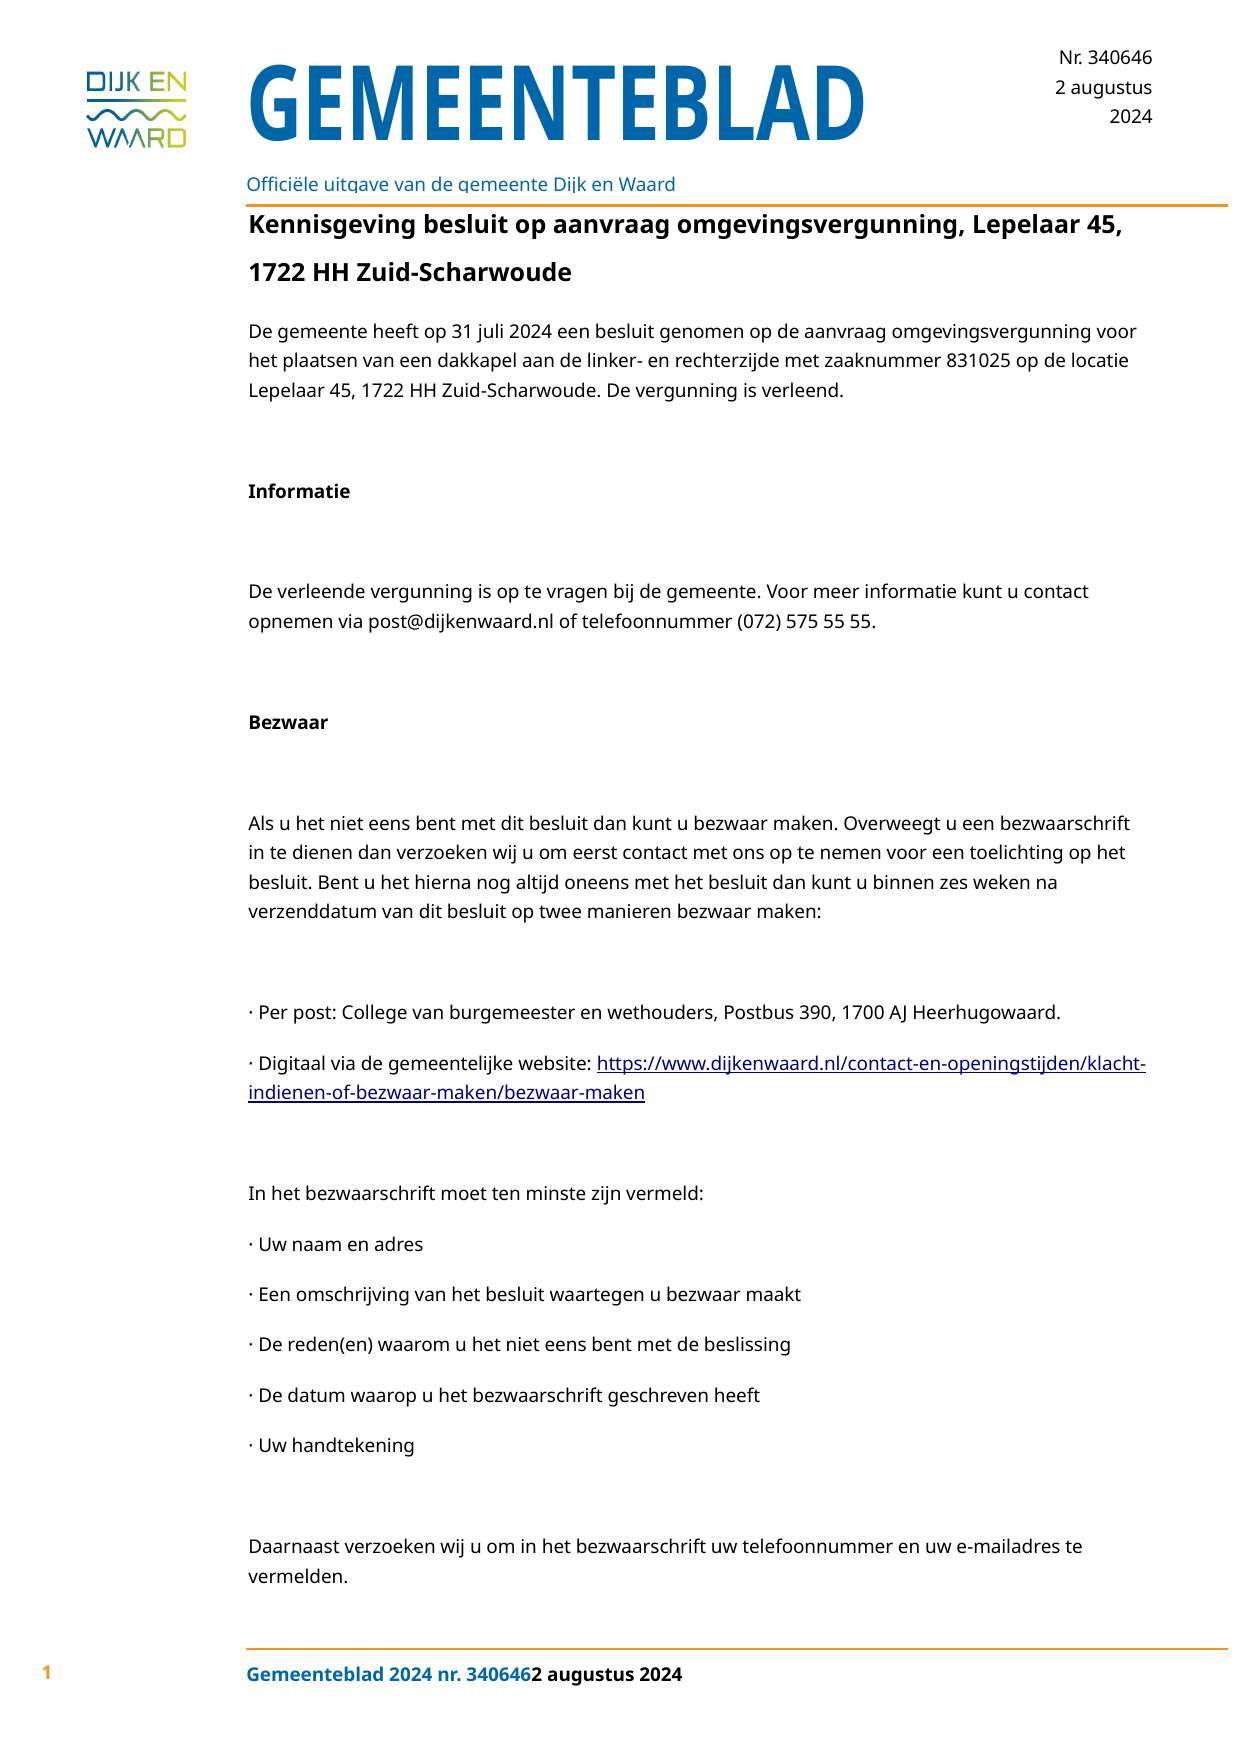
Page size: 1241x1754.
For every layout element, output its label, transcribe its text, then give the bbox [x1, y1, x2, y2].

text · Digitaal via de gemeentelijke website: https://www.dijkenwaard.nl/contact-en-openingstijden/klacht-indienen-of-bezwaar-maken/bezwaar-maken [248, 1050, 1152, 1105]
text · Per post: College van burgemeester en wethouders, Postbus 390, 1700 AJ Heerhugowaard. [248, 999, 1152, 1025]
text · Uw naam en adres [248, 1231, 1152, 1257]
picture [41, 47, 231, 172]
text Daarnaast verzoeken wij u om in het bezwaarschrift uw telefoonnummer en uw e-mailadres te vermelden. [248, 1533, 1152, 1589]
text Als u het niet eens bent met dit besluit dan kunt u bezwaar maken. Overweegt u een bezwaarschrift in te dienen dan verzoeken wij u om eerst contact met ons op te nemen voor een toelichting op het besluit. Bent u het hierna nog altijd oneens met het besluit dan kunt u binnen zes weken na verzenddatum van dit besluit op twee manieren bezwaar maken: [248, 810, 1152, 924]
text Bezwaar [248, 709, 1152, 735]
text De verleende vergunning is op te vragen bij de gemeente. Voor meer informatie kunt u contact opnemen via post@dijkenwaard.nl of telefoonnummer (072) 575 55 55. [248, 579, 1152, 634]
text Informatie [248, 478, 1152, 504]
text · Een omschrijving van het besluit waartegen u bezwaar maakt [248, 1281, 1152, 1307]
text · Uw handtekening [248, 1432, 1152, 1458]
text In het bezwaarschrift moet ten minste zijn vermeld: [248, 1180, 1152, 1206]
text Kennisgeving besluit op aanvraag omgevingsvergunning, Lepelaar 45, 1722 HH Zuid-Scharwoude [248, 207, 1152, 288]
text De gemeente heeft op 31 juli 2024 een besluit genomen op de aanvraag omgevingsvergunning voor het plaatsen van een dakkapel aan de linker- en rechterzijde met zaaknummer 831025 op de locatie Lepelaar 45, 1722 HH Zuid-Scharwoude. De vergunning is verleend. [248, 318, 1152, 403]
text · De datum waarop u het bezwaarschrift geschreven heeft [248, 1382, 1152, 1408]
text · De reden(en) waarom u het niet eens bent met de beslissing [248, 1332, 1152, 1357]
